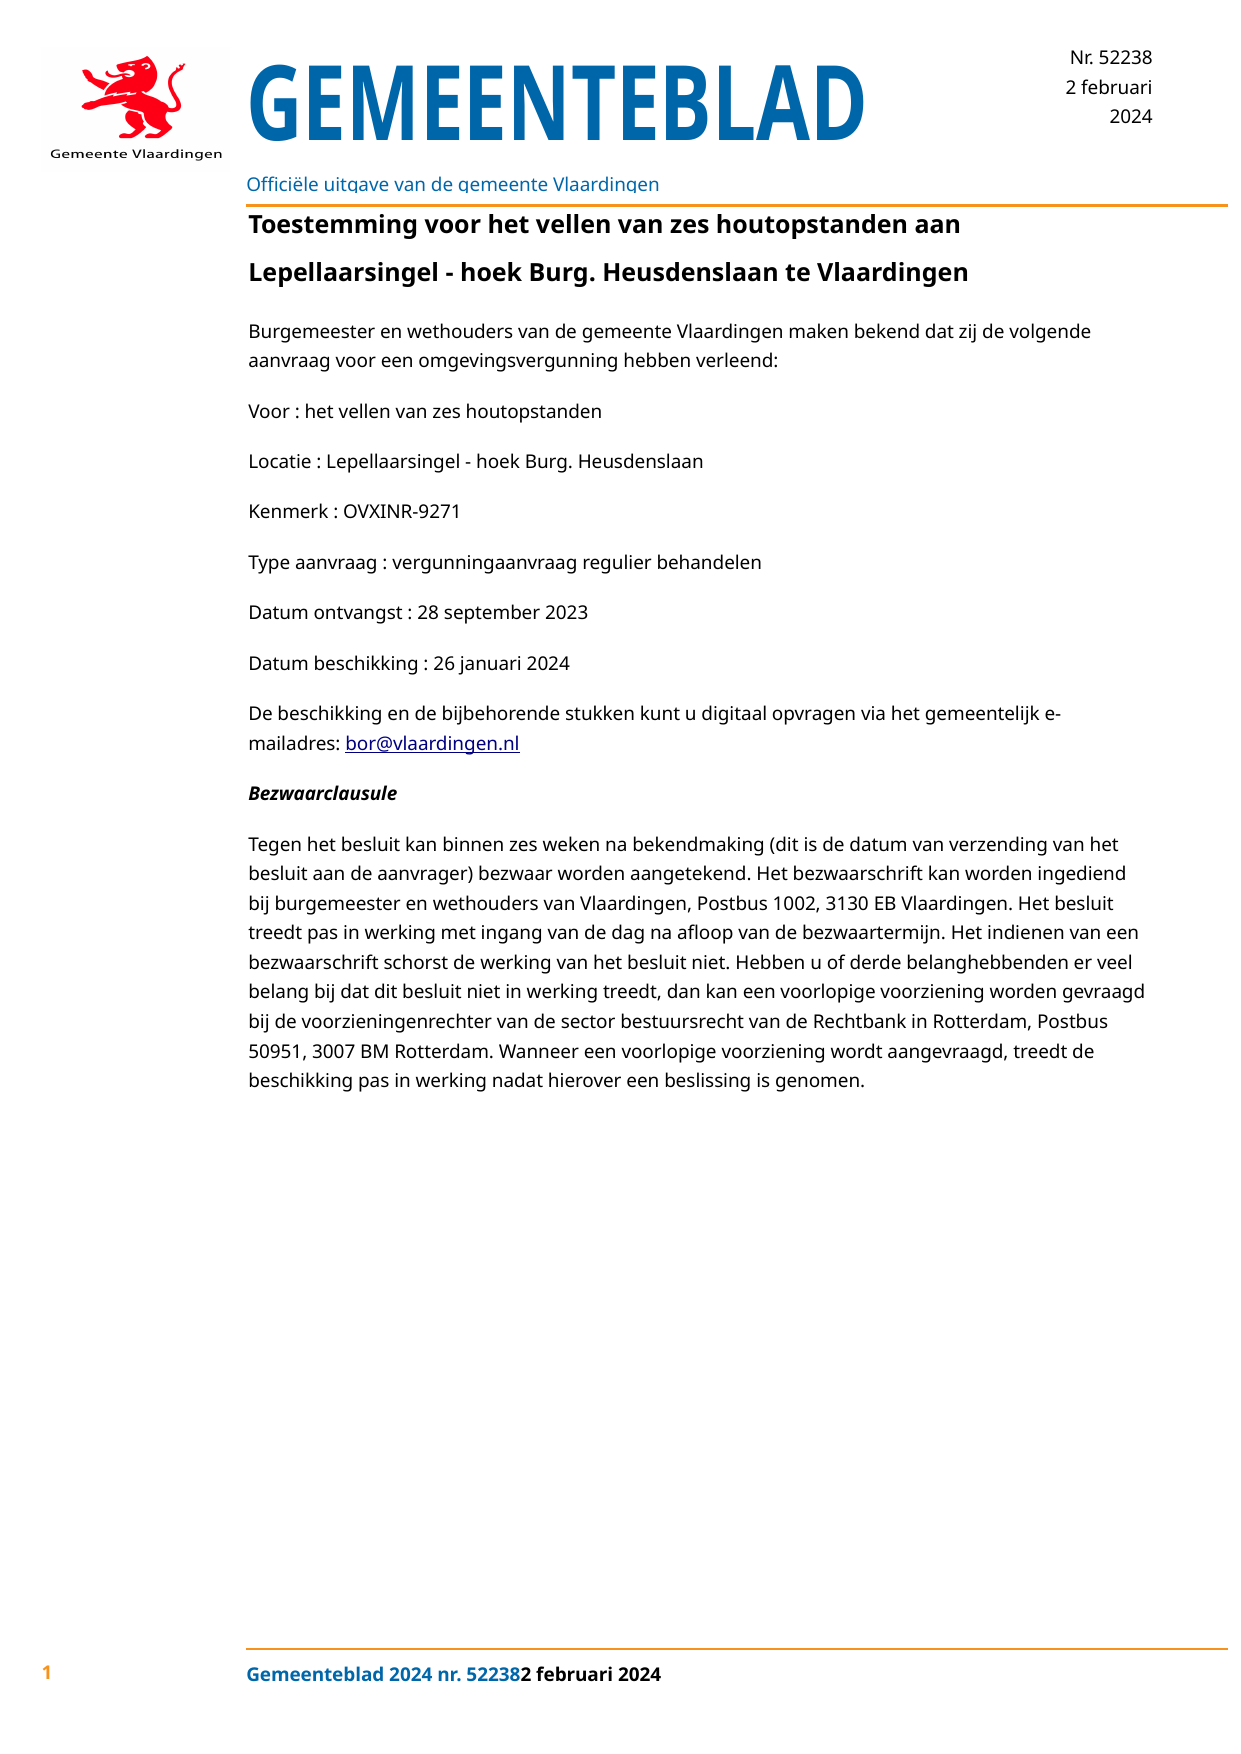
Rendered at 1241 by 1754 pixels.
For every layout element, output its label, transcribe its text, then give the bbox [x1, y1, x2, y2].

text Locatie : Lepellaarsingel - hoek Burg. Heusdenslaan [248, 448, 1152, 474]
text Type aanvraag : vergunningaanvraag regulier behandelen [248, 549, 1152, 575]
text Voor : het vellen van zes houtopstanden [248, 398, 1152, 424]
text Burgemeester en wethouders van de gemeente Vlaardingen maken bekend dat zij de volgende aanvraag voor een omgevingsvergunning hebben verleend: [248, 318, 1152, 373]
picture [41, 47, 231, 172]
text Tegen het besluit kan binnen zes weken na bekendmaking (dit is de datum van verzending van het besluit aan de aanvrager) bezwaar worden aangetekend. Het bezwaarschrift kan worden ingediend bij burgemeester en wethouders van Vlaardingen, Postbus 1002, 3130 EB Vlaardingen. Het besluit treedt pas in werking met ingang van de dag na afloop van de bezwaartermijn. Het indienen van een bezwaarschrift schorst de werking van het besluit niet. Hebben u of derde belanghebbenden er veel belang bij dat dit besluit niet in werking treedt, dan kan een voorlopige voorziening worden gevraagd bij de voorzieningenrechter van de sector bestuursrecht van de Rechtbank in Rotterdam, Postbus 50951, 3007 BM Rotterdam. Wanneer een voorlopige voorziening wordt aangevraagd, treedt de beschikking pas in werking nadat hierover een beslissing is genomen. [248, 831, 1152, 1093]
text Datum ontvangst : 28 september 2023 [248, 599, 1152, 625]
text De beschikking en de bijbehorende stukken kunt u digitaal opvragen via het gemeentelijk e-mailadres: bor@vlaardingen.nl [248, 700, 1152, 756]
text Bezwaarclausule [248, 780, 1152, 806]
text Datum beschikking : 26 januari 2024 [248, 650, 1152, 676]
text Toestemming voor het vellen van zes houtopstanden aan Lepellaarsingel - hoek Burg. Heusdenslaan te Vlaardingen [248, 207, 1152, 288]
text Kenmerk : OVXINR-9271 [248, 499, 1152, 524]
